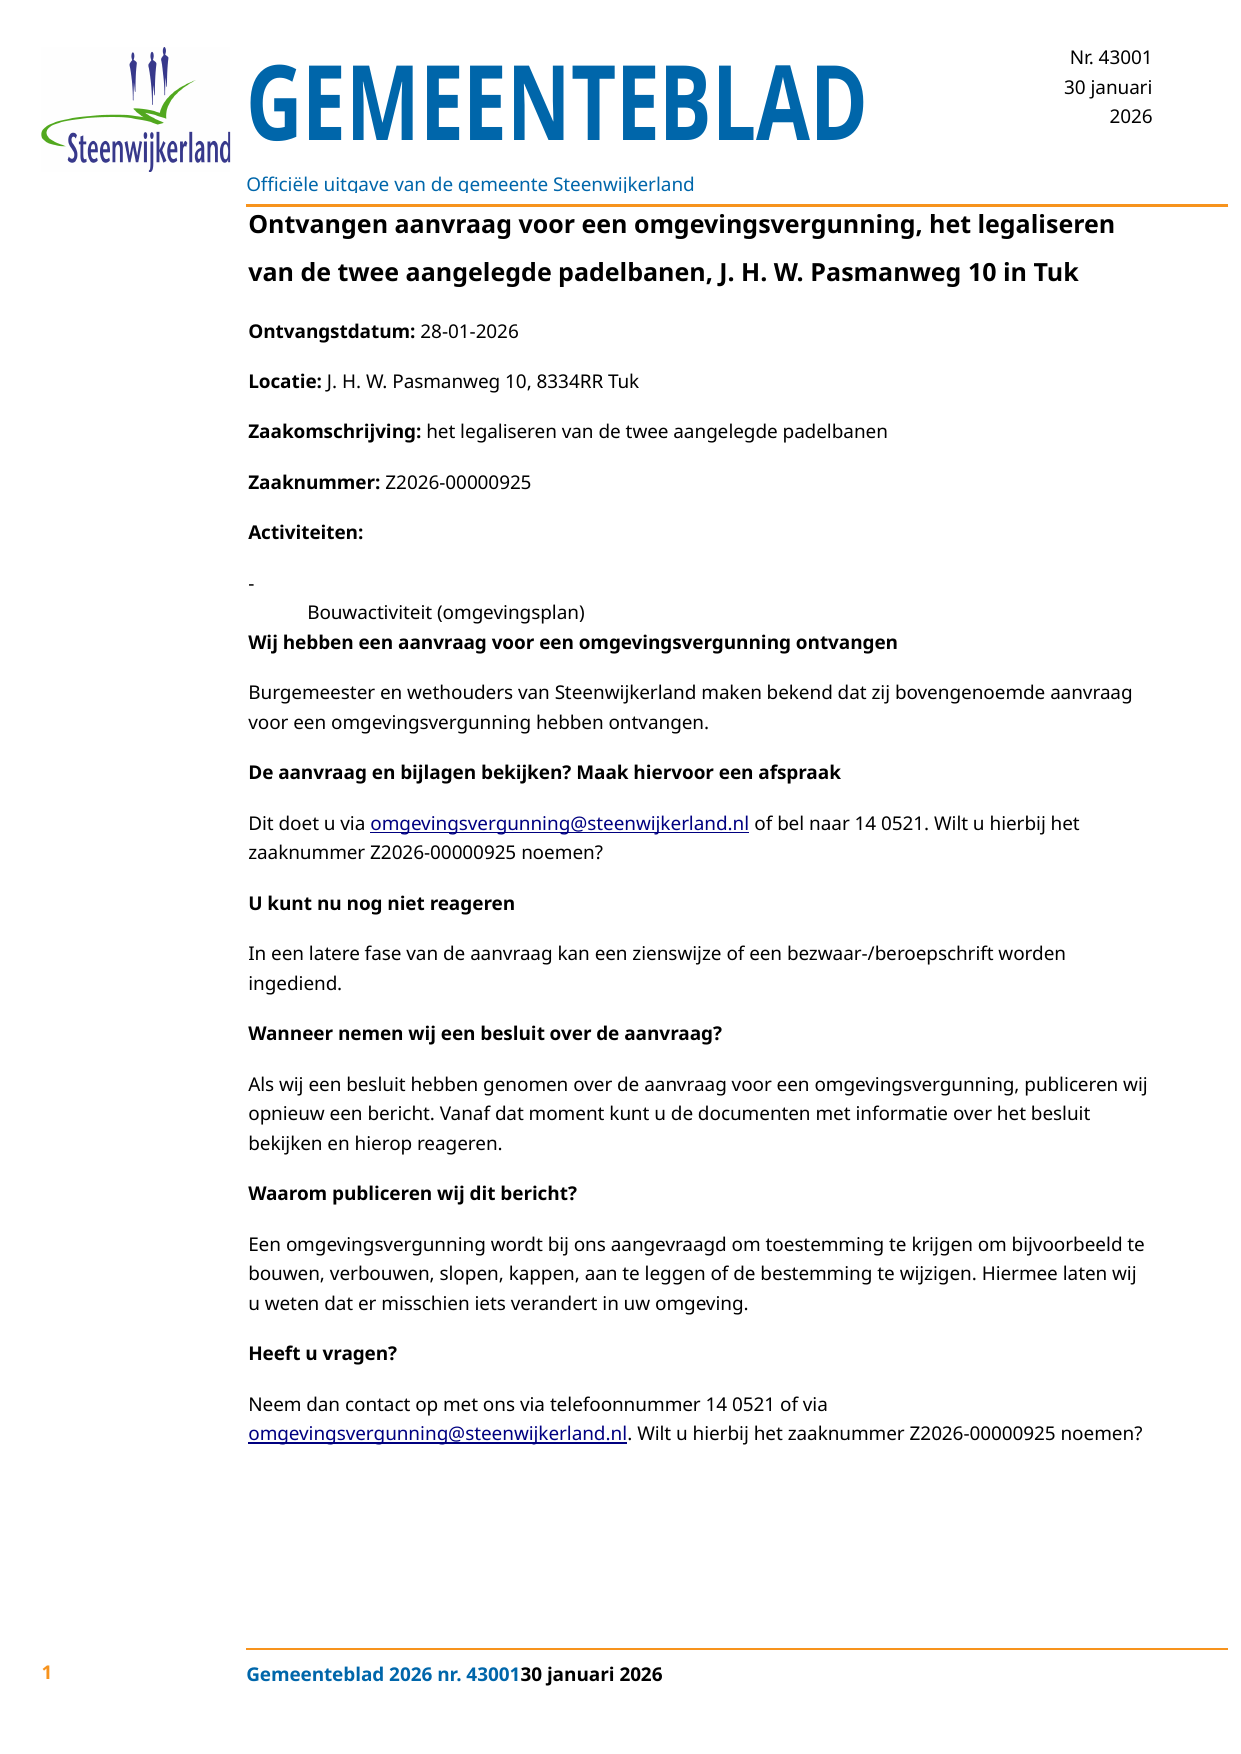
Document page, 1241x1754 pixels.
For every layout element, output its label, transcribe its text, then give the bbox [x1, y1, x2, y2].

text Heeft u vragen? [248, 1340, 1152, 1366]
text In een latere fase van de aanvraag kan een zienswijze of een bezwaar-/beroepschrift worden ingediend. [248, 940, 1152, 996]
picture [41, 47, 231, 172]
text De aanvraag en bijlagen bekijken? Maak hiervoor een afspraak [248, 759, 1152, 785]
text Wij hebben een aanvraag voor een omgevingsvergunning ontvangen [248, 629, 1152, 655]
text U kunt nu nog niet reageren [248, 890, 1152, 916]
text Een omgevingsvergunning wordt bij ons aangevraagd om toestemming te krijgen om bijvoorbeeld te bouwen, verbouwen, slopen, kappen, aan te leggen of de bestemming te wijzigen. Hiermee laten wij u weten dat er misschien iets verandert in uw omgeving. [248, 1231, 1152, 1316]
text Dit doet u via omgevingsvergunning@steenwijkerland.nl of bel naar 14 0521. Wilt u hierbij het zaaknummer Z2026-00000925 noemen? [248, 810, 1152, 865]
text Waarom publiceren wij dit bericht? [248, 1180, 1152, 1206]
list Bouwactiviteit (omgevingsplan) [248, 599, 1152, 625]
text Als wij een besluit hebben genomen over de aanvraag voor een omgevingsvergunning, publiceren wij opnieuw een bericht. Vanaf dat moment kunt u de documenten met informatie over het besluit bekijken en hierop reageren. [248, 1071, 1152, 1156]
text Wanneer nemen wij een besluit over de aanvraag? [248, 1020, 1152, 1046]
text Locatie: J. H. W. Pasmanweg 10, 8334RR Tuk [248, 368, 1152, 394]
text Burgemeester en wethouders van Steenwijkerland maken bekend dat zij bovengenoemde aanvraag voor een omgevingsvergunning hebben ontvangen. [248, 679, 1152, 735]
text Neem dan contact op met ons via telefoonnummer 14 0521 of via omgevingsvergunning@steenwijkerland.nl. Wilt u hierbij het zaaknummer Z2026-00000925 noemen? [248, 1391, 1152, 1446]
text Ontvangen aanvraag voor een omgevingsvergunning, het legaliseren van de twee aangelegde padelbanen, J. H. W. Pasmanweg 10 in Tuk [248, 207, 1152, 288]
text Zaaknummer: Z2026-00000925 [248, 469, 1152, 495]
text Zaakomschrijving: het legaliseren van de twee aangelegde padelbanen [248, 419, 1152, 444]
text Ontvangstdatum: 28-01-2026 [248, 318, 1152, 344]
text Activiteiten: [248, 519, 1152, 545]
